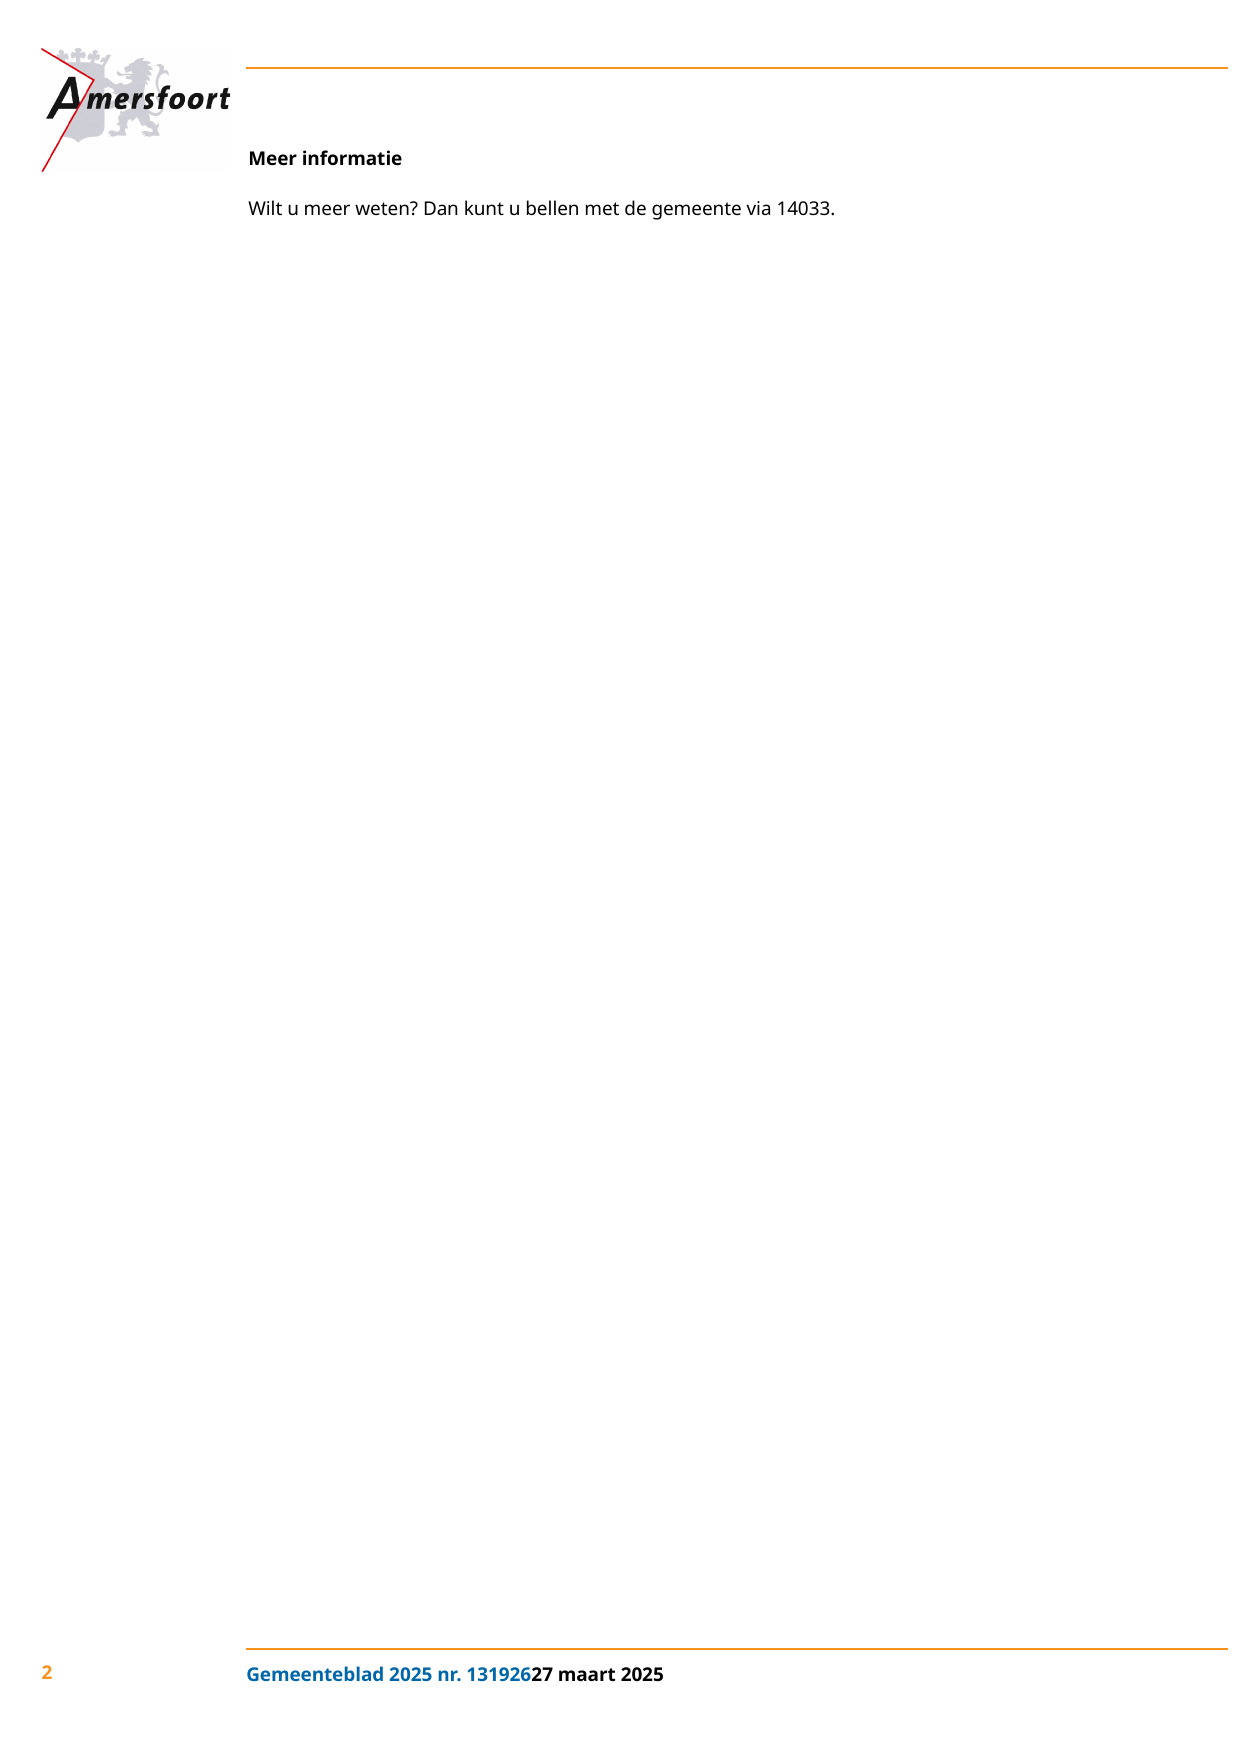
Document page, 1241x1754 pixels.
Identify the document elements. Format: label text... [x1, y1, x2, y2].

picture [41, 47, 231, 172]
text Wilt u meer weten? Dan kunt u bellen met de gemeente via 14033. [248, 196, 1152, 221]
text Meer informatie [248, 145, 1152, 171]
